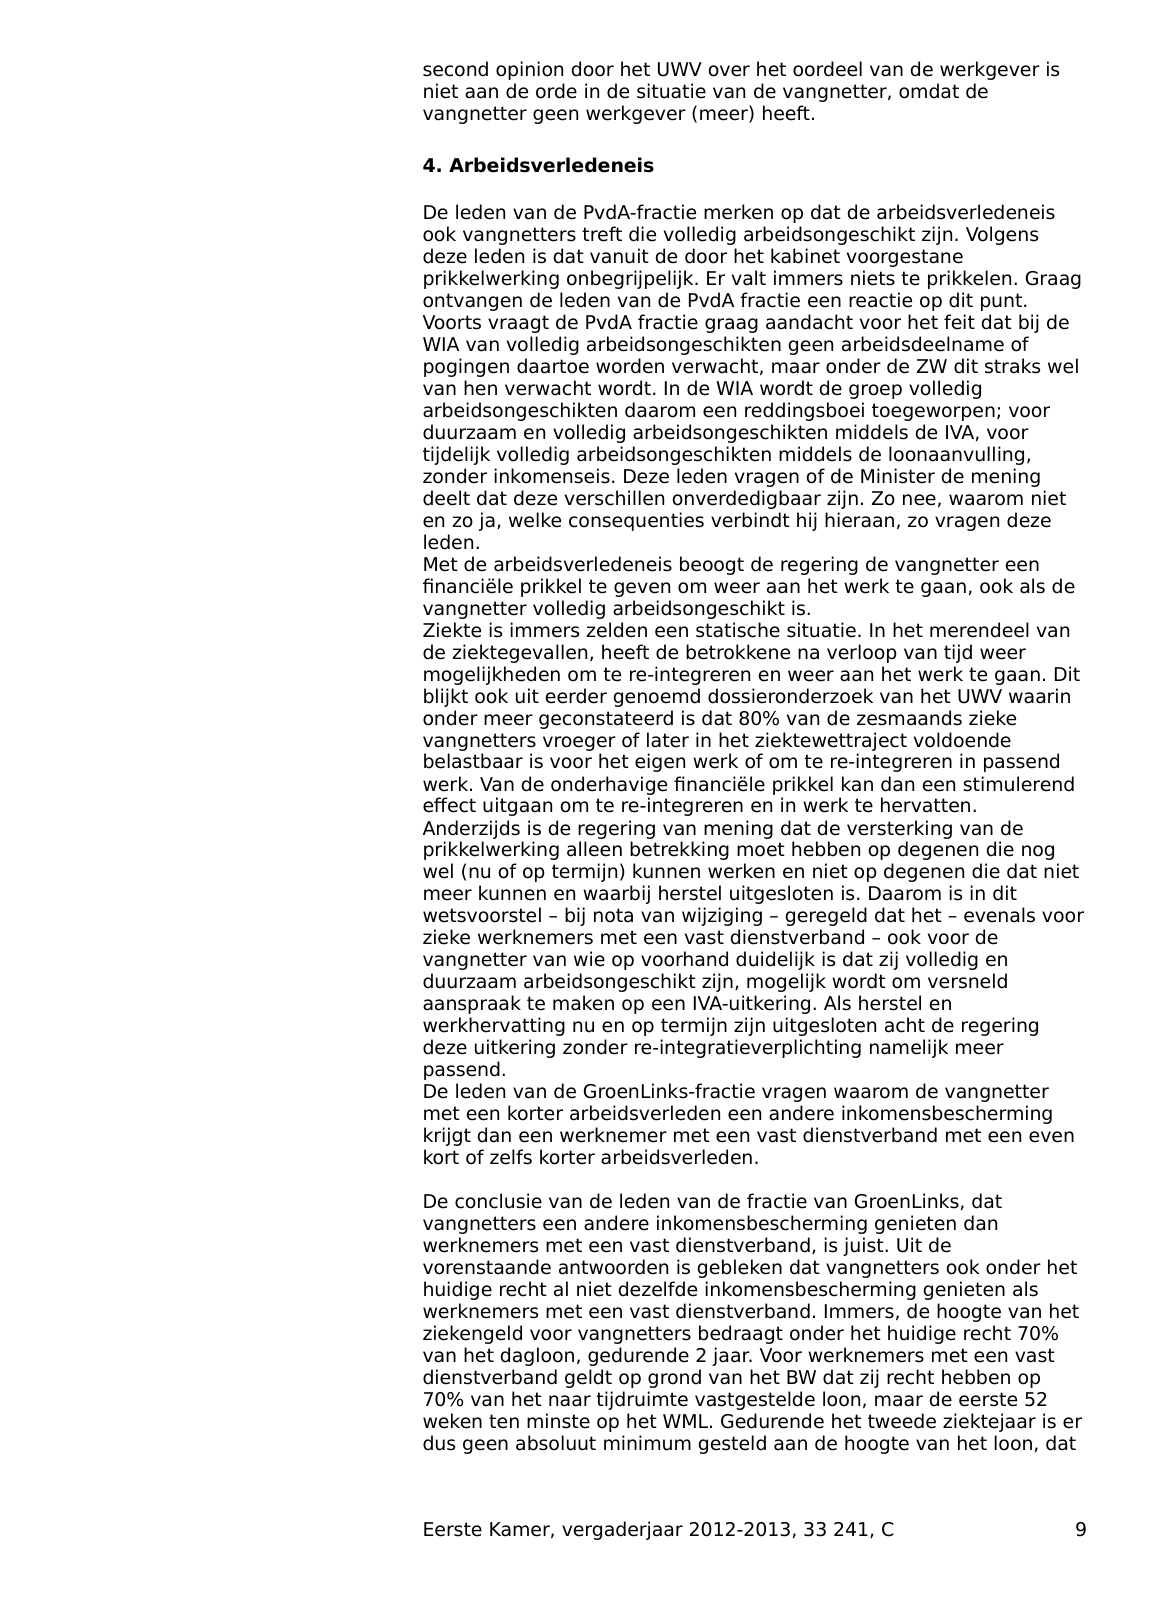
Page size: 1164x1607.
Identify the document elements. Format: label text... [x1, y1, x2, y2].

text Ziekte is immers zelden een statische situatie. In het merendeel van de ziektegevallen, heeft de betrokkene na verloop van tijd weer mogelijkheden om te re-integreren en weer aan het werk te gaan. Dit blijkt ook uit eerder genoemd dossieronderzoek van het UWV waarin onder meer geconstateerd is dat 80% van de zesmaands zieke vangnetters vroeger of later in het ziektewettraject voldoende belastbaar is voor het eigen werk of om te re-integreren in passend werk. Van de onderhavige financiële prikkel kan dan een stimulerend effect uitgaan om te re-integreren en in werk te hervatten. [422, 619, 1087, 817]
text De leden van de GroenLinks-fractie vragen waarom de vangnetter met een korter arbeidsverleden een andere inkomensbescherming krijgt dan een werknemer met een vast dienstverband met een even kort of zelfs korter arbeidsverleden. [422, 1081, 1087, 1169]
subtitle 4. Arbeidsverledeneis [422, 155, 1087, 177]
text Anderzijds is de regering van mening dat de versterking van de prikkelwerking alleen betrekking moet hebben op degenen die nog wel (nu of op termijn) kunnen werken en niet op degenen die dat niet meer kunnen en waarbij herstel uitgesloten is. Daarom is in dit wetsvoorstel – bij nota van wijziging – geregeld dat het – evenals voor zieke werknemers met een vast dienstverband – ook voor de vangnetter van wie op voorhand duidelijk is dat zij volledig en duurzaam arbeidsongeschikt zijn, mogelijk wordt om versneld aanspraak te maken op een IVA-uitkering. Als herstel en werkhervatting nu en op termijn zijn uitgesloten acht de regering deze uitkering zonder re-integratieverplichting namelijk meer passend. [422, 817, 1087, 1081]
text second opinion door het UWV over het oordeel van de werkgever is niet aan de orde in de situatie van de vangnetter, omdat de vangnetter geen werkgever (meer) heeft. [422, 59, 1087, 125]
text De leden van de PvdA-fractie merken op dat de arbeidsverledeneis ook vangnetters treft die volledig arbeidsongeschikt zijn. Volgens deze leden is dat vanuit de door het kabinet voorgestane prikkelwerking onbegrijpelijk. Er valt immers niets te prikkelen. Graag ontvangen de leden van de PvdA fractie een reactie op dit punt. Voorts vraagt de PvdA fractie graag aandacht voor het feit dat bij de WIA van volledig arbeidsongeschikten geen arbeidsdeelname of pogingen daartoe worden verwacht, maar onder de ZW dit straks wel van hen verwacht wordt. In de WIA wordt de groep volledig arbeidsongeschikten daarom een reddingsboei toegeworpen; voor duurzaam en volledig arbeidsongeschikten middels de IVA, voor tijdelijk volledig arbeidsongeschikten middels de loonaanvulling, zonder inkomenseis. Deze leden vragen of de Minister de mening deelt dat deze verschillen onverdedigbaar zijn. Zo nee, waarom niet en zo ja, welke consequenties verbindt hij hieraan, zo vragen deze leden. [422, 202, 1087, 554]
text Met de arbeidsverledeneis beoogt de regering de vangnetter een financiële prikkel te geven om weer aan het werk te gaan, ook als de vangnetter volledig arbeidsongeschikt is. [422, 554, 1087, 619]
text De conclusie van de leden van de fractie van GroenLinks, dat vangnetters een andere inkomensbescherming genieten dan werknemers met een vast dienstverband, is juist. Uit de vorenstaande antwoorden is gebleken dat vangnetters ook onder het huidige recht al niet dezelfde inkomensbescherming genieten als werknemers met een vast dienstverband. Immers, de hoogte van het ziekengeld voor vangnetters bedraagt onder het huidige recht 70% van het dagloon, gedurende 2 jaar. Voor werknemers met een vast dienstverband geldt op grond van het BW dat zij recht hebben op 70% van het naar tijdruimte vastgestelde loon, maar de eerste 52 weken ten minste op het WML. Gedurende het tweede ziektejaar is er dus geen absoluut minimum gesteld aan de hoogte van het loon, dat [422, 1191, 1087, 1455]
